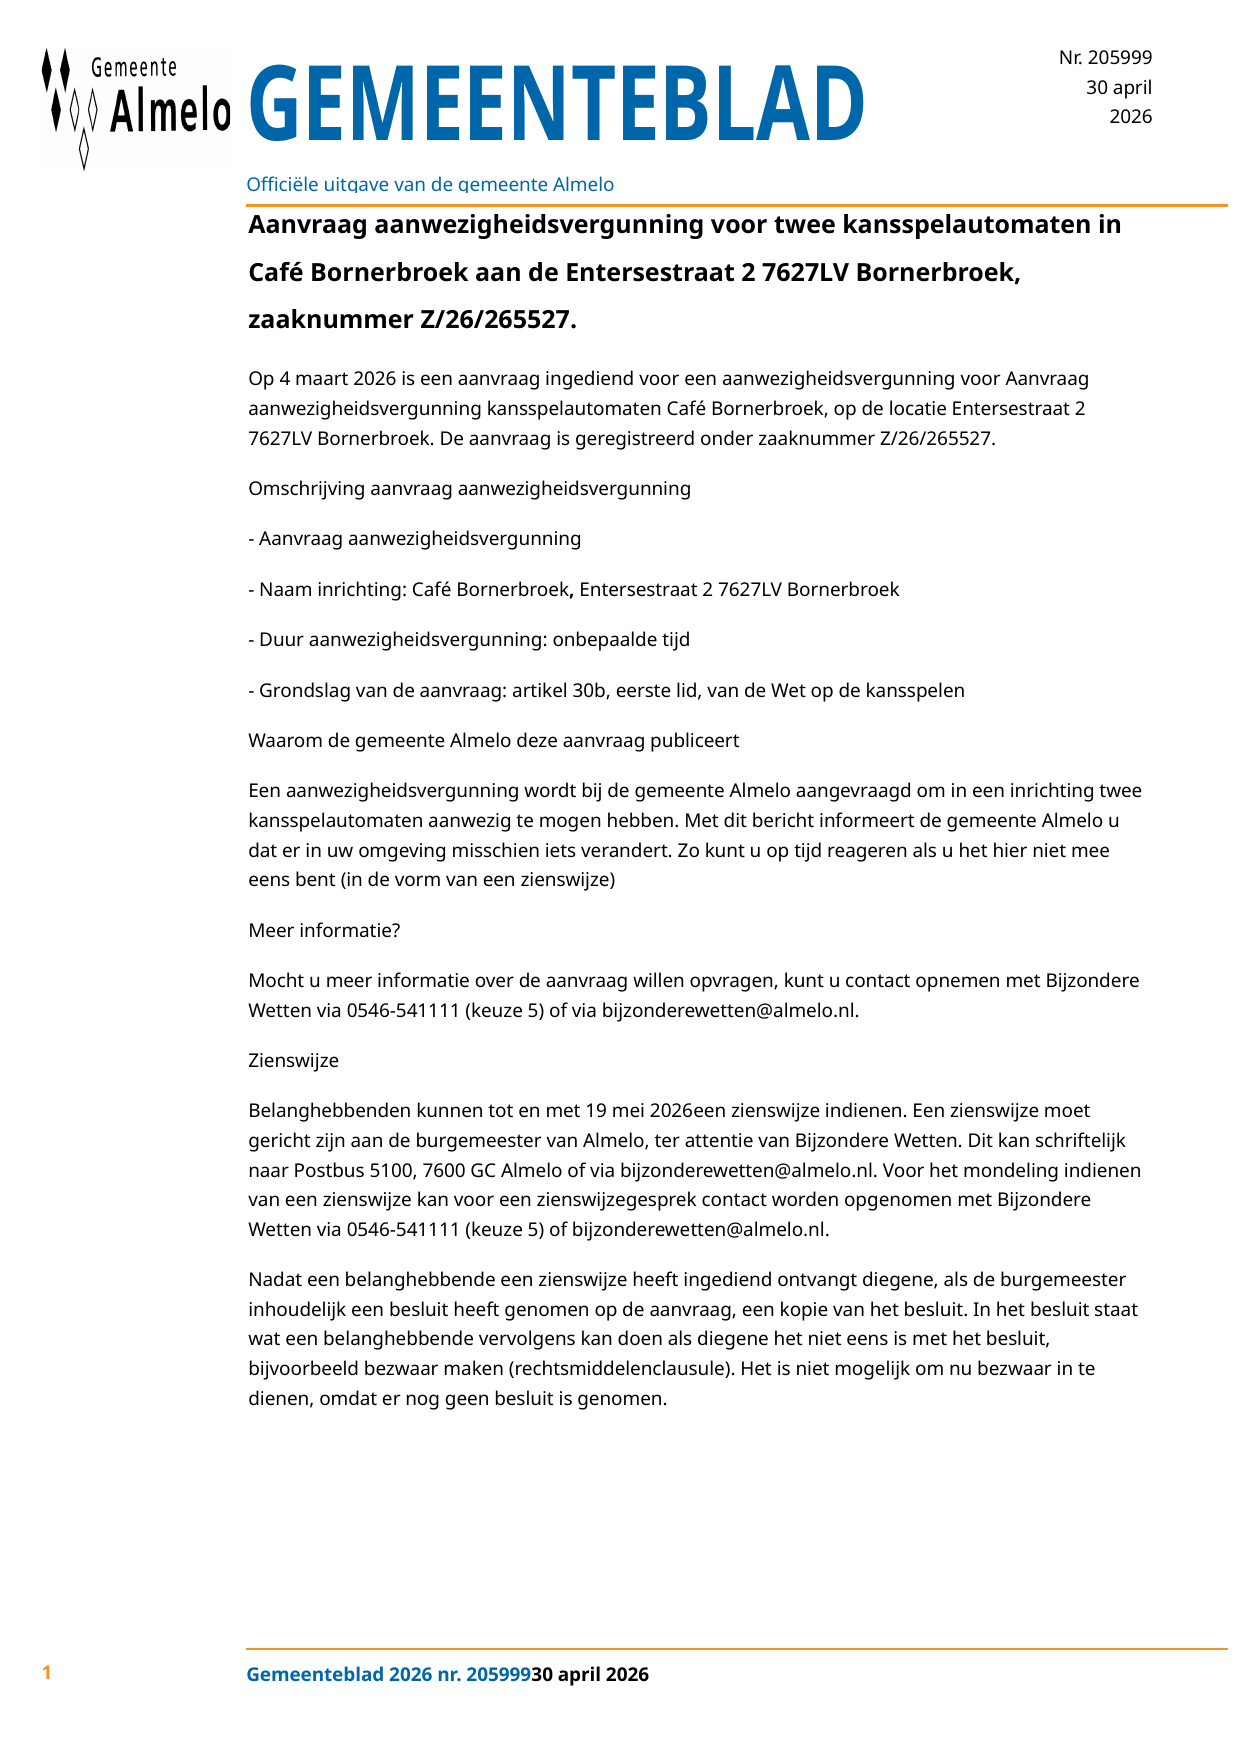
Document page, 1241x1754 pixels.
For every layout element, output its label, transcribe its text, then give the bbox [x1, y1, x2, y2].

text - Aanvraag aanwezigheidsvergunning [248, 526, 1152, 551]
text Belanghebbenden kunnen tot en met 19 mei 2026een zienswijze indienen. Een zienswijze moet gericht zijn aan de burgemeester van Almelo, ter attentie van Bijzondere Wetten. Dit kan schriftelijk naar Postbus 5100, 7600 GC Almelo of via bijzonderewetten@almelo.nl. Voor het mondeling indienen van een zienswijze kan voor een zienswijzegesprek contact worden opgenomen met Bijzondere Wetten via 0546-541111 (keuze 5) of bijzonderewetten@almelo.nl. [248, 1098, 1152, 1242]
text Nadat een belanghebbende een zienswijze heeft ingediend ontvangt diegene, als de burgemeester inhoudelijk een besluit heeft genomen op de aanvraag, een kopie van het besluit. In het besluit staat wat een belanghebbende vervolgens kan doen als diegene het niet eens is met het besluit, bijvoorbeeld bezwaar maken (rechtsmiddelenclausule). Het is niet mogelijk om nu bezwaar in te dienen, omdat er nog geen besluit is genomen. [248, 1266, 1152, 1410]
text Mocht u meer informatie over de aanvraag willen opvragen, kunt u contact opnemen met Bijzondere Wetten via 0546-541111 (keuze 5) of via bijzonderewetten@almelo.nl. [248, 967, 1152, 1022]
text - Grondslag van de aanvraag: artikel 30b, eerste lid, van de Wet op de kansspelen [248, 677, 1152, 702]
text Meer informatie? [248, 917, 1152, 942]
text Zienswijze [248, 1047, 1152, 1073]
text Een aanwezigheidsvergunning wordt bij de gemeente Almelo aangevraagd om in een inrichting twee kansspelautomaten aanwezig te mogen hebben. Met dit bericht informeert de gemeente Almelo u dat er in uw omgeving misschien iets verandert. Zo kunt u op tijd reageren als u het hier niet mee eens bent (in de vorm van een zienswijze) [248, 778, 1152, 892]
text Op 4 maart 2026 is een aanvraag ingediend voor een aanwezigheidsvergunning voor Aanvraag aanwezigheidsvergunning kansspelautomaten Café Bornerbroek, op de locatie Entersestraat 2 7627LV Bornerbroek. De aanvraag is geregistreerd onder zaaknummer Z/26/265527. [248, 366, 1152, 450]
text - Naam inrichting: Café Bornerbroek, Entersestraat 2 7627LV Bornerbroek [248, 576, 1152, 602]
text Omschrijving aanvraag aanwezigheidsvergunning [248, 475, 1152, 501]
text - Duur aanwezigheidsvergunning: onbepaalde tijd [248, 626, 1152, 652]
picture [41, 47, 231, 172]
text Waarom de gemeente Almelo deze aanvraag publiceert [248, 727, 1152, 753]
text Aanvraag aanwezigheidsvergunning voor twee kansspelautomaten in Café Bornerbroek aan de Entersestraat 2 7627LV Bornerbroek, zaaknummer Z/26/265527. [248, 207, 1152, 336]
